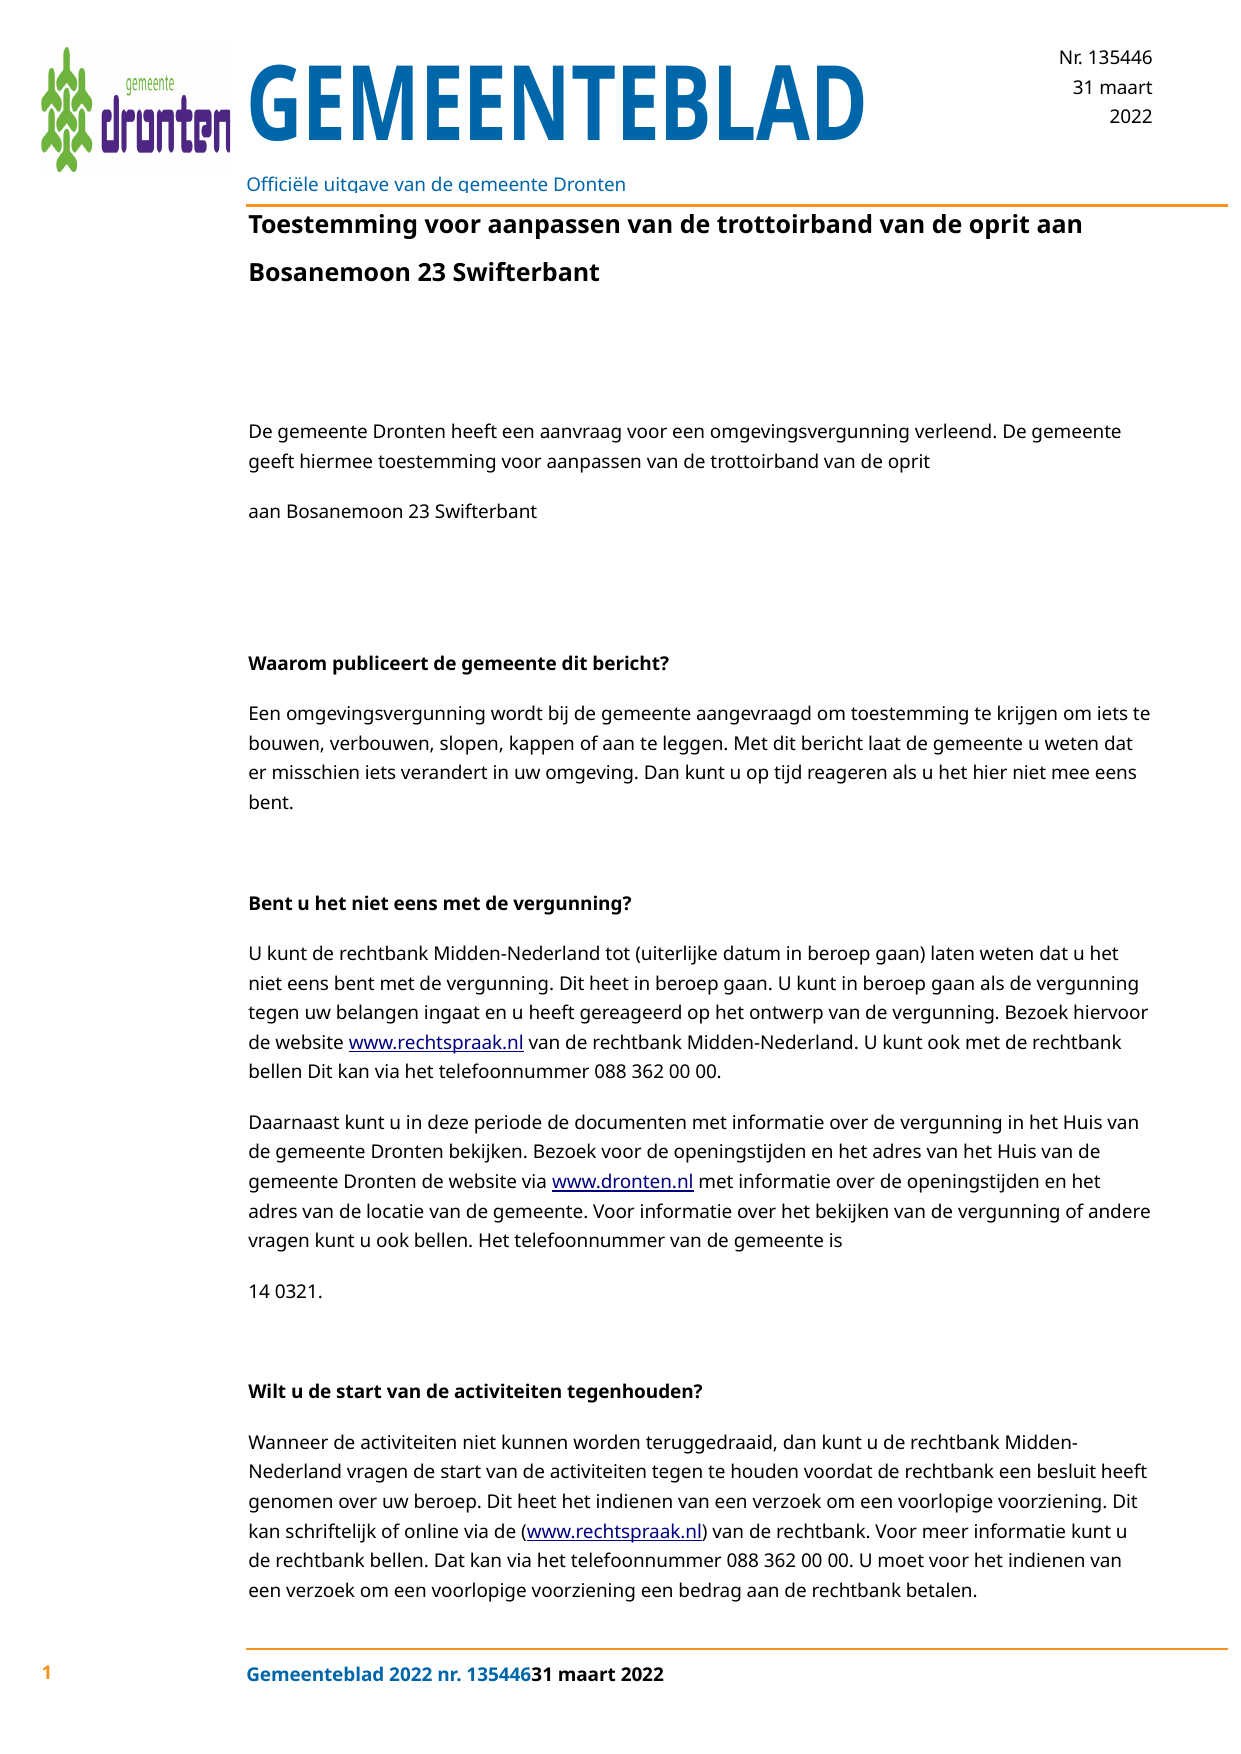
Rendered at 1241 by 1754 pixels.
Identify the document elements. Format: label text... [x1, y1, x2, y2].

text 14 0321. [248, 1278, 1152, 1304]
text Waarom publiceert de gemeente dit bericht? [248, 650, 1152, 676]
text Toestemming voor aanpassen van de trottoirband van de oprit aan Bosanemoon 23 Swifterbant [248, 207, 1152, 288]
text Een omgevingsvergunning wordt bij de gemeente aangevraagd om toestemming te krijgen om iets te bouwen, verbouwen, slopen, kappen of aan te leggen. Met dit bericht laat de gemeente u weten dat er misschien iets verandert in uw omgeving. Dan kunt u op tijd reageren als u het hier niet mee eens bent. [248, 700, 1152, 815]
text Wilt u de start van de activiteiten tegenhouden? [248, 1379, 1152, 1404]
text aan Bosanemoon 23 Swifterbant [248, 499, 1152, 524]
picture [41, 47, 231, 172]
text Bent u het niet eens met de vergunning? [248, 890, 1152, 916]
text Wanneer de activiteiten niet kunnen worden teruggedraaid, dan kunt u de rechtbank Midden-Nederland vragen de start van de activiteiten tegen te houden voordat de rechtbank een besluit heeft genomen over uw beroep. Dit heet het indienen van een verzoek om een voorlopige voorziening. Dit kan schriftelijk of online via de (www.rechtspraak.nl) van de rechtbank. Voor meer informatie kunt u de rechtbank bellen. Dat kan via het telefoonnummer 088 362 00 00. U moet voor het indienen van een verzoek om een voorlopige voorziening een bedrag aan de rechtbank betalen. [248, 1429, 1152, 1603]
text Daarnaast kunt u in deze periode de documenten met informatie over de vergunning in het Huis van de gemeente Dronten bekijken. Bezoek voor de openingstijden en het adres van het Huis van de gemeente Dronten de website via www.dronten.nl met informatie over de openingstijden en het adres van de locatie van de gemeente. Voor informatie over het bekijken van de vergunning of andere vragen kunt u ook bellen. Het telefoonnummer van de gemeente is [248, 1109, 1152, 1253]
text De gemeente Dronten heeft een aanvraag voor een omgevingsvergunning verleend. De gemeente geeft hiermee toestemming voor aanpassen van de trottoirband van de oprit [248, 419, 1152, 474]
text U kunt de rechtbank Midden-Nederland tot (uiterlijke datum in beroep gaan) laten weten dat u het niet eens bent met de vergunning. Dit heet in beroep gaan. U kunt in beroep gaan als de vergunning tegen uw belangen ingaat en u heeft gereageerd op het ontwerp van de vergunning. Bezoek hiervoor de website www.rechtspraak.nl van de rechtbank Midden-Nederland. U kunt ook met de rechtbank bellen Dit kan via het telefoonnummer 088 362 00 00. [248, 940, 1152, 1084]
